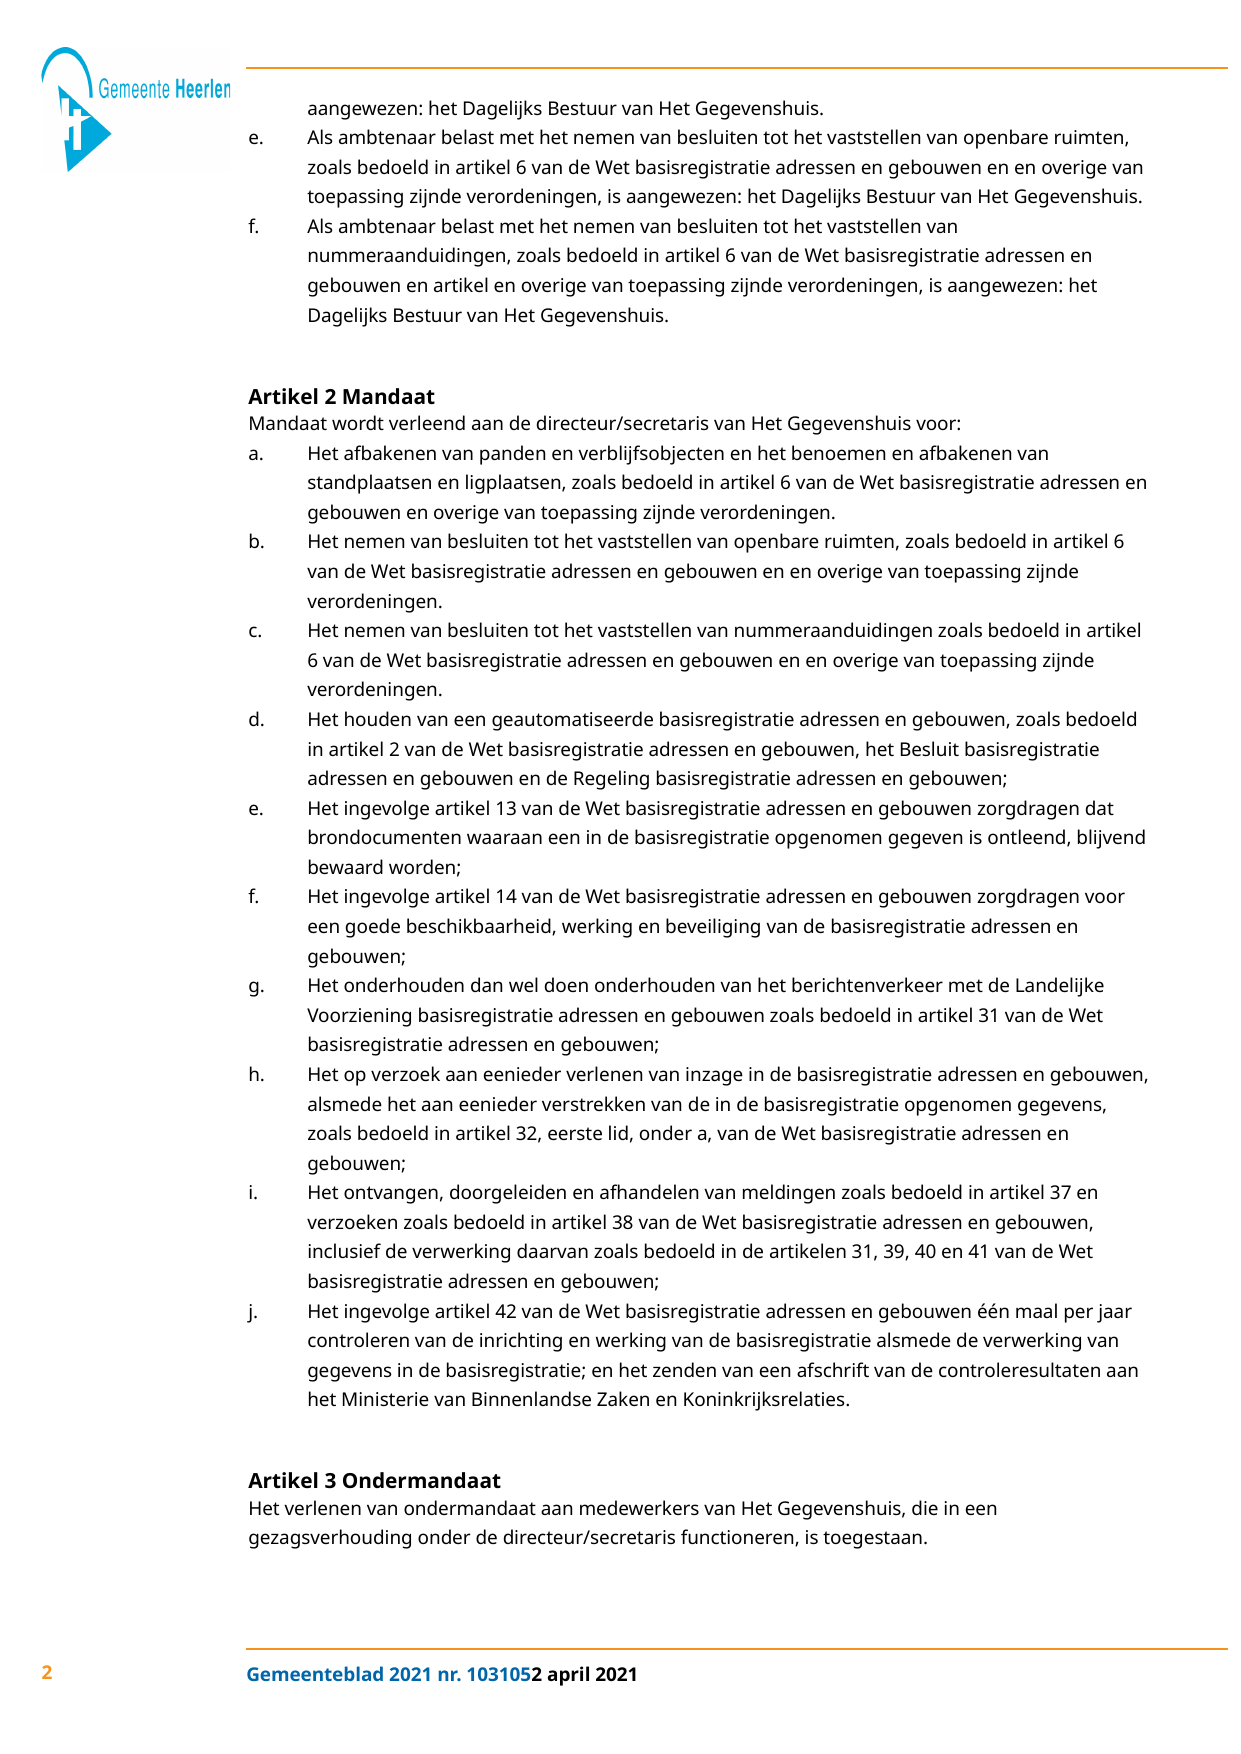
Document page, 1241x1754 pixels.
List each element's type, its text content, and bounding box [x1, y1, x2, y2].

text Het verlenen van ondermandaat aan medewerkers van Het Gegevenshuis, die in een gezagsverhouding onder de directeur/secretaris functioneren, is toegestaan. [248, 1495, 1152, 1550]
list Het nemen van besluiten tot het vaststellen van openbare ruimten, zoals bedoeld in artikel 6 van de Wet basisregistratie adressen en gebouwen en en overige van toepassing zijnde verordeningen. [248, 529, 1152, 613]
list Als ambtenaar belast met het nemen van besluiten tot het vaststellen van openbare ruimten, zoals bedoeld in artikel 6 van de Wet basisregistratie adressen en gebouwen en en overige van toepassing zijnde verordeningen, is aangewezen: het Dagelijks Bestuur van Het Gegevenshuis. [248, 124, 1152, 209]
list Het ingevolge artikel 13 van de Wet basisregistratie adressen en gebouwen zorgdragen dat brondocumenten waaraan een in de basisregistratie opgenomen gegeven is ontleend, blijvend bewaard worden; [248, 795, 1152, 880]
list Het ontvangen, doorgeleiden en afhandelen van meldingen zoals bedoeld in artikel 37 en verzoeken zoals bedoeld in artikel 38 van de Wet basisregistratie adressen en gebouwen, inclusief de verwerking daarvan zoals bedoeld in de artikelen 31, 39, 40 en 41 van de Wet basisregistratie adressen en gebouwen; [248, 1179, 1152, 1294]
text Mandaat wordt verleend aan de directeur/secretaris van Het Gegevenshuis voor: [248, 410, 1152, 436]
list Het onderhouden dan wel doen onderhouden van het berichtenverkeer met de Landelijke Voorziening basisregistratie adressen en gebouwen zoals bedoeld in artikel 31 van de Wet basisregistratie adressen en gebouwen; [248, 972, 1152, 1057]
list Het ingevolge artikel 14 van de Wet basisregistratie adressen en gebouwen zorgdragen voor een goede beschikbaarheid, werking en beveiliging van de basisregistratie adressen en gebouwen; [248, 884, 1152, 968]
picture [41, 47, 231, 172]
list Het afbakenen van panden en verblijfsobjecten en het benoemen en afbakenen van standplaatsen en ligplaatsen, zoals bedoeld in artikel 6 van de Wet basisregistratie adressen en gebouwen en overige van toepassing zijnde verordeningen. [248, 440, 1152, 525]
picture [41, 47, 59, 70]
text Artikel 3 Ondermandaat [248, 1467, 1152, 1495]
list Het houden van een geautomatiseerde basisregistratie adressen en gebouwen, zoals bedoeld in artikel 2 van de Wet basisregistratie adressen en gebouwen, het Besluit basisregistratie adressen en gebouwen en de Regeling basisregistratie adressen en gebouwen; [248, 706, 1152, 791]
list aangewezen: het Dagelijks Bestuur van Het Gegevenshuis. [248, 95, 1152, 121]
list Het op verzoek aan eenieder verlenen van inzage in de basisregistratie adressen en gebouwen, alsmede het aan eenieder verstrekken van de in de basisregistratie opgenomen gegevens, zoals bedoeld in artikel 32, eerste lid, onder a, van de Wet basisregistratie adressen en gebouwen; [248, 1061, 1152, 1176]
list Het ingevolge artikel 42 van de Wet basisregistratie adressen en gebouwen één maal per jaar controleren van de inrichting en werking van de basisregistratie alsmede de verwerking van gegevens in de basisregistratie; en het zenden van een afschrift van de controleresultaten aan het Ministerie van Binnenlandse Zaken en Koninkrijksrelaties. [248, 1298, 1152, 1412]
text Artikel 2 Mandaat [248, 382, 1152, 410]
list Als ambtenaar belast met het nemen van besluiten tot het vaststellen van nummeraanduidingen, zoals bedoeld in artikel 6 van de Wet basisregistratie adressen en gebouwen en artikel en overige van toepassing zijnde verordeningen, is aangewezen: het Dagelijks Bestuur van Het Gegevenshuis. [248, 213, 1152, 328]
list Het nemen van besluiten tot het vaststellen van nummeraanduidingen zoals bedoeld in artikel 6 van de Wet basisregistratie adressen en gebouwen en en overige van toepassing zijnde verordeningen. [248, 617, 1152, 702]
